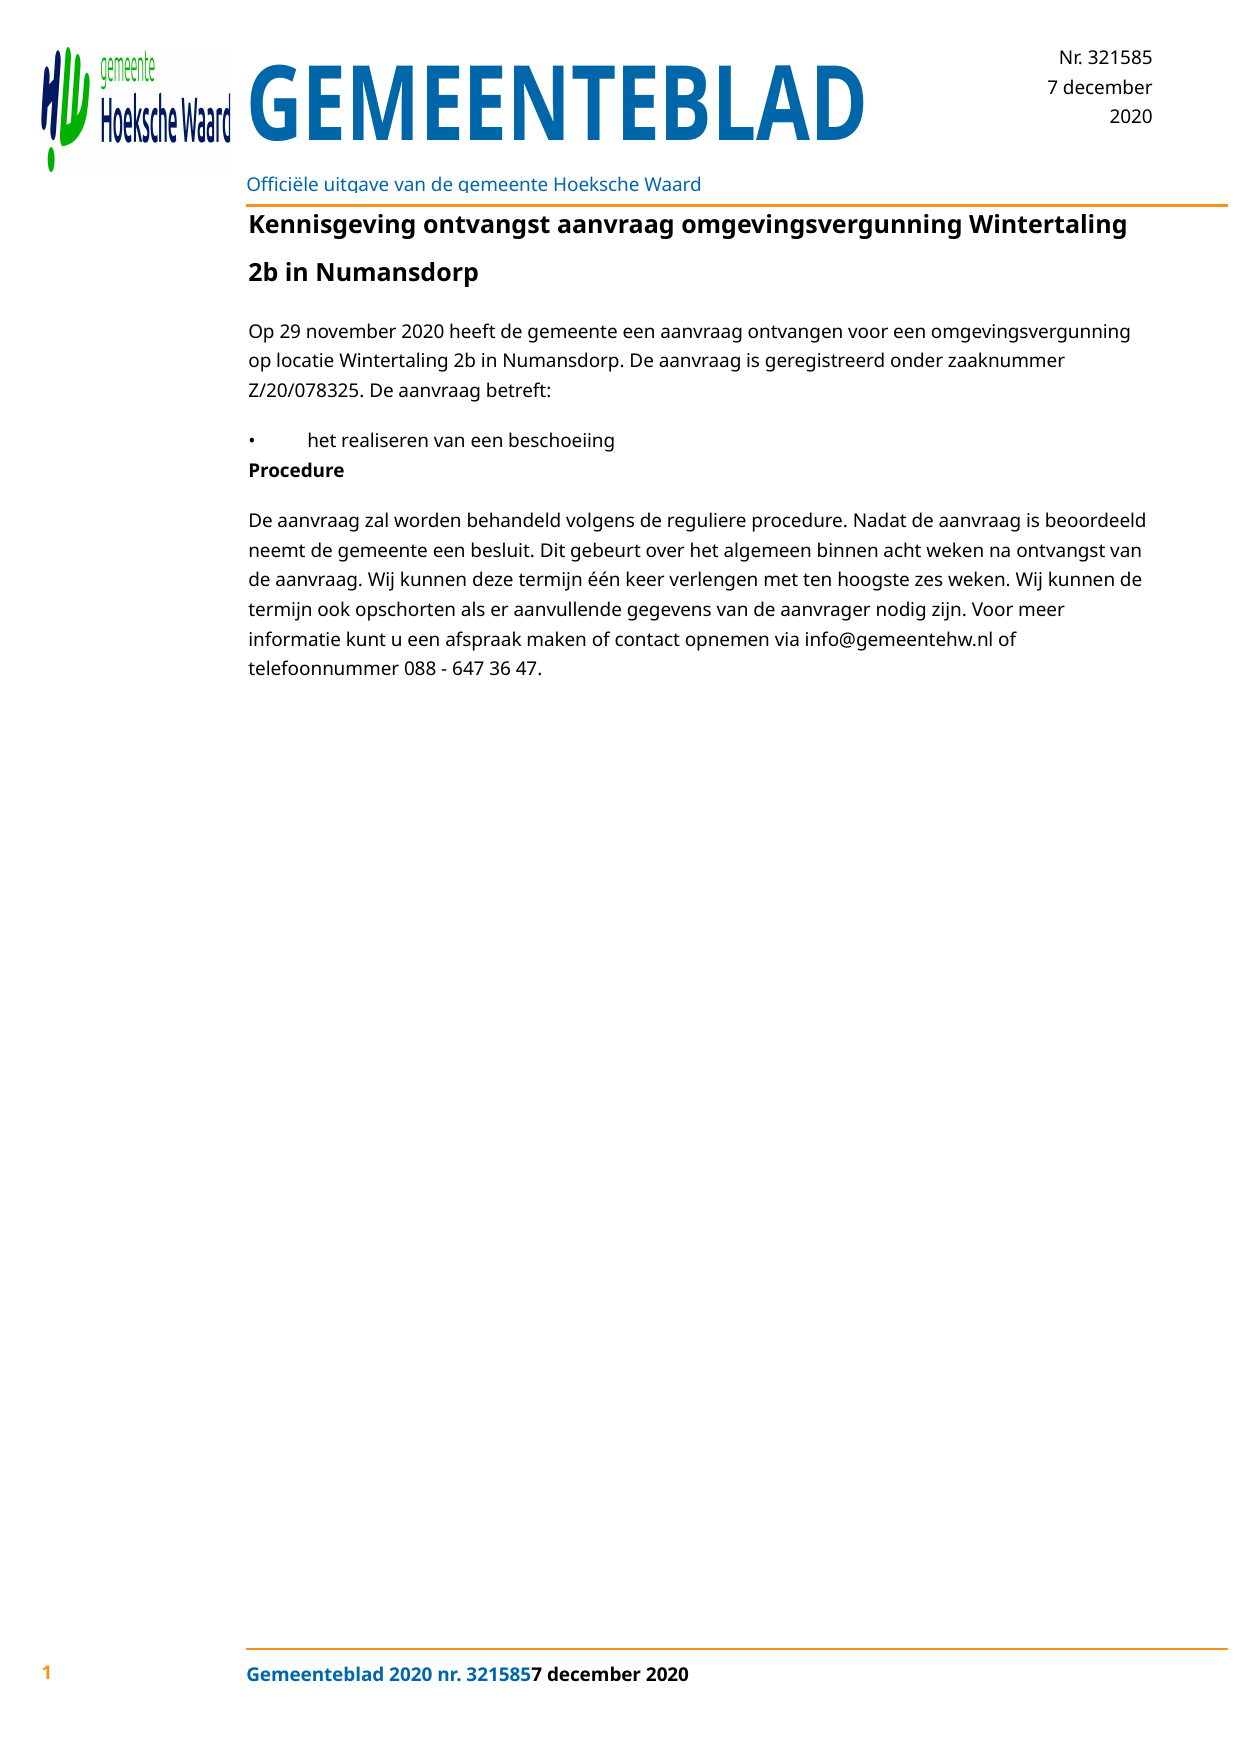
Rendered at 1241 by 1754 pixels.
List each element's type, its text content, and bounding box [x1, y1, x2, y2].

text Op 29 november 2020 heeft de gemeente een aanvraag ontvangen voor een omgevingsvergunning op locatie Wintertaling 2b in Numansdorp. De aanvraag is geregistreerd onder zaaknummer Z/20/078325. De aanvraag betreft: [248, 318, 1152, 403]
text Procedure [248, 457, 1152, 483]
text Kennisgeving ontvangst aanvraag omgevingsvergunning Wintertaling 2b in Numansdorp [248, 207, 1152, 288]
picture [41, 47, 231, 172]
text De aanvraag zal worden behandeld volgens de reguliere procedure. Nadat de aanvraag is beoordeeld neemt de gemeente een besluit. Dit gebeurt over het algemeen binnen acht weken na ontvangst van de aanvraag. Wij kunnen deze termijn één keer verlengen met ten hoogste zes weken. Wij kunnen de termijn ook opschorten als er aanvullende gegevens van de aanvrager nodig zijn. Voor meer informatie kunt u een afspraak maken of contact opnemen via info@gemeentehw.nl of telefoonnummer 088 - 647 36 47. [248, 507, 1152, 681]
list het realiseren van een beschoeiing [248, 427, 1152, 453]
